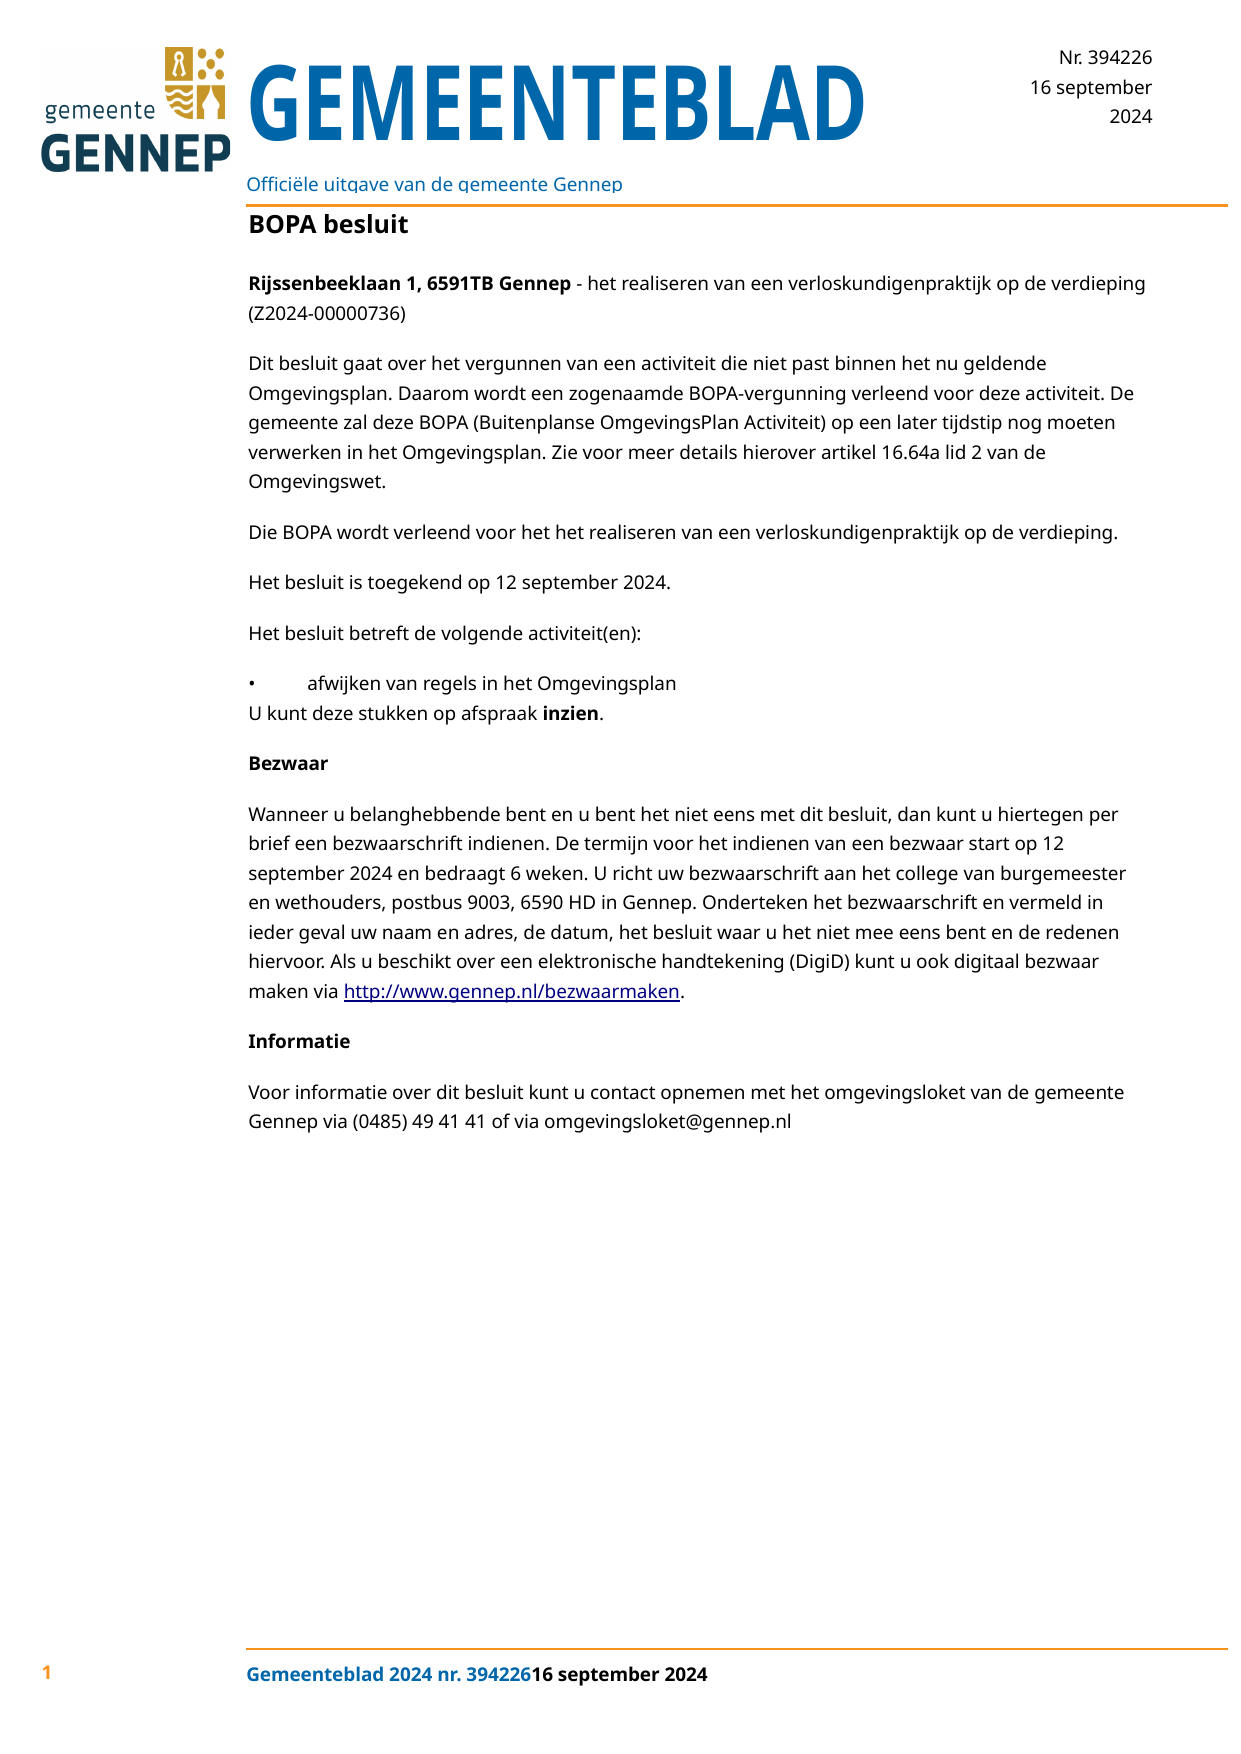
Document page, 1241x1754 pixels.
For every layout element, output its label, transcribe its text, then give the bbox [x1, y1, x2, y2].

text Dit besluit gaat over het vergunnen van een activiteit die niet past binnen het nu geldende Omgevingsplan. Daarom wordt een zogenaamde BOPA-vergunning verleend voor deze activiteit. De gemeente zal deze BOPA (Buitenplanse OmgevingsPlan Activiteit) op een later tijdstip nog moeten verwerken in het Omgevingsplan. Zie voor meer details hierover artikel 16.64a lid 2 van de Omgevingswet. [248, 350, 1152, 494]
picture [41, 47, 231, 172]
text Die BOPA wordt verleend voor het het realiseren van een verloskundigenpraktijk op de verdieping. [248, 519, 1152, 545]
text U kunt deze stukken op afspraak inzien. [248, 700, 1152, 726]
text Rijssenbeeklaan 1, 6591TB Gennep - het realiseren van een verloskundigenpraktijk op de verdieping (Z2024-00000736) [248, 270, 1152, 326]
text BOPA besluit [248, 207, 1152, 241]
list afwijken van regels in het Omgevingsplan [248, 670, 1152, 696]
text Informatie [248, 1029, 1152, 1054]
text Het besluit betreft de volgende activiteit(en): [248, 620, 1152, 646]
text Bezwaar [248, 750, 1152, 776]
text Voor informatie over dit besluit kunt u contact opnemen met het omgevingsloket van de gemeente Gennep via (0485) 49 41 41 of via omgevingsloket@gennep.nl [248, 1079, 1152, 1134]
text Wanneer u belanghebbende bent en u bent het niet eens met dit besluit, dan kunt u hiertegen per brief een bezwaarschrift indienen. De termijn voor het indienen van een bezwaar start op 12 september 2024 en bedraagt 6 weken. U richt uw bezwaarschrift aan het college van burgemeester en wethouders, postbus 9003, 6590 HD in Gennep. Onderteken het bezwaarschrift en vermeld in ieder geval uw naam en adres, de datum, het besluit waar u het niet mee eens bent en de redenen hiervoor. Als u beschikt over een elektronische handtekening (DigiD) kunt u ook digitaal bezwaar maken via http://www.gennep.nl/bezwaarmaken. [248, 801, 1152, 1004]
text Het besluit is toegekend op 12 september 2024. [248, 569, 1152, 595]
